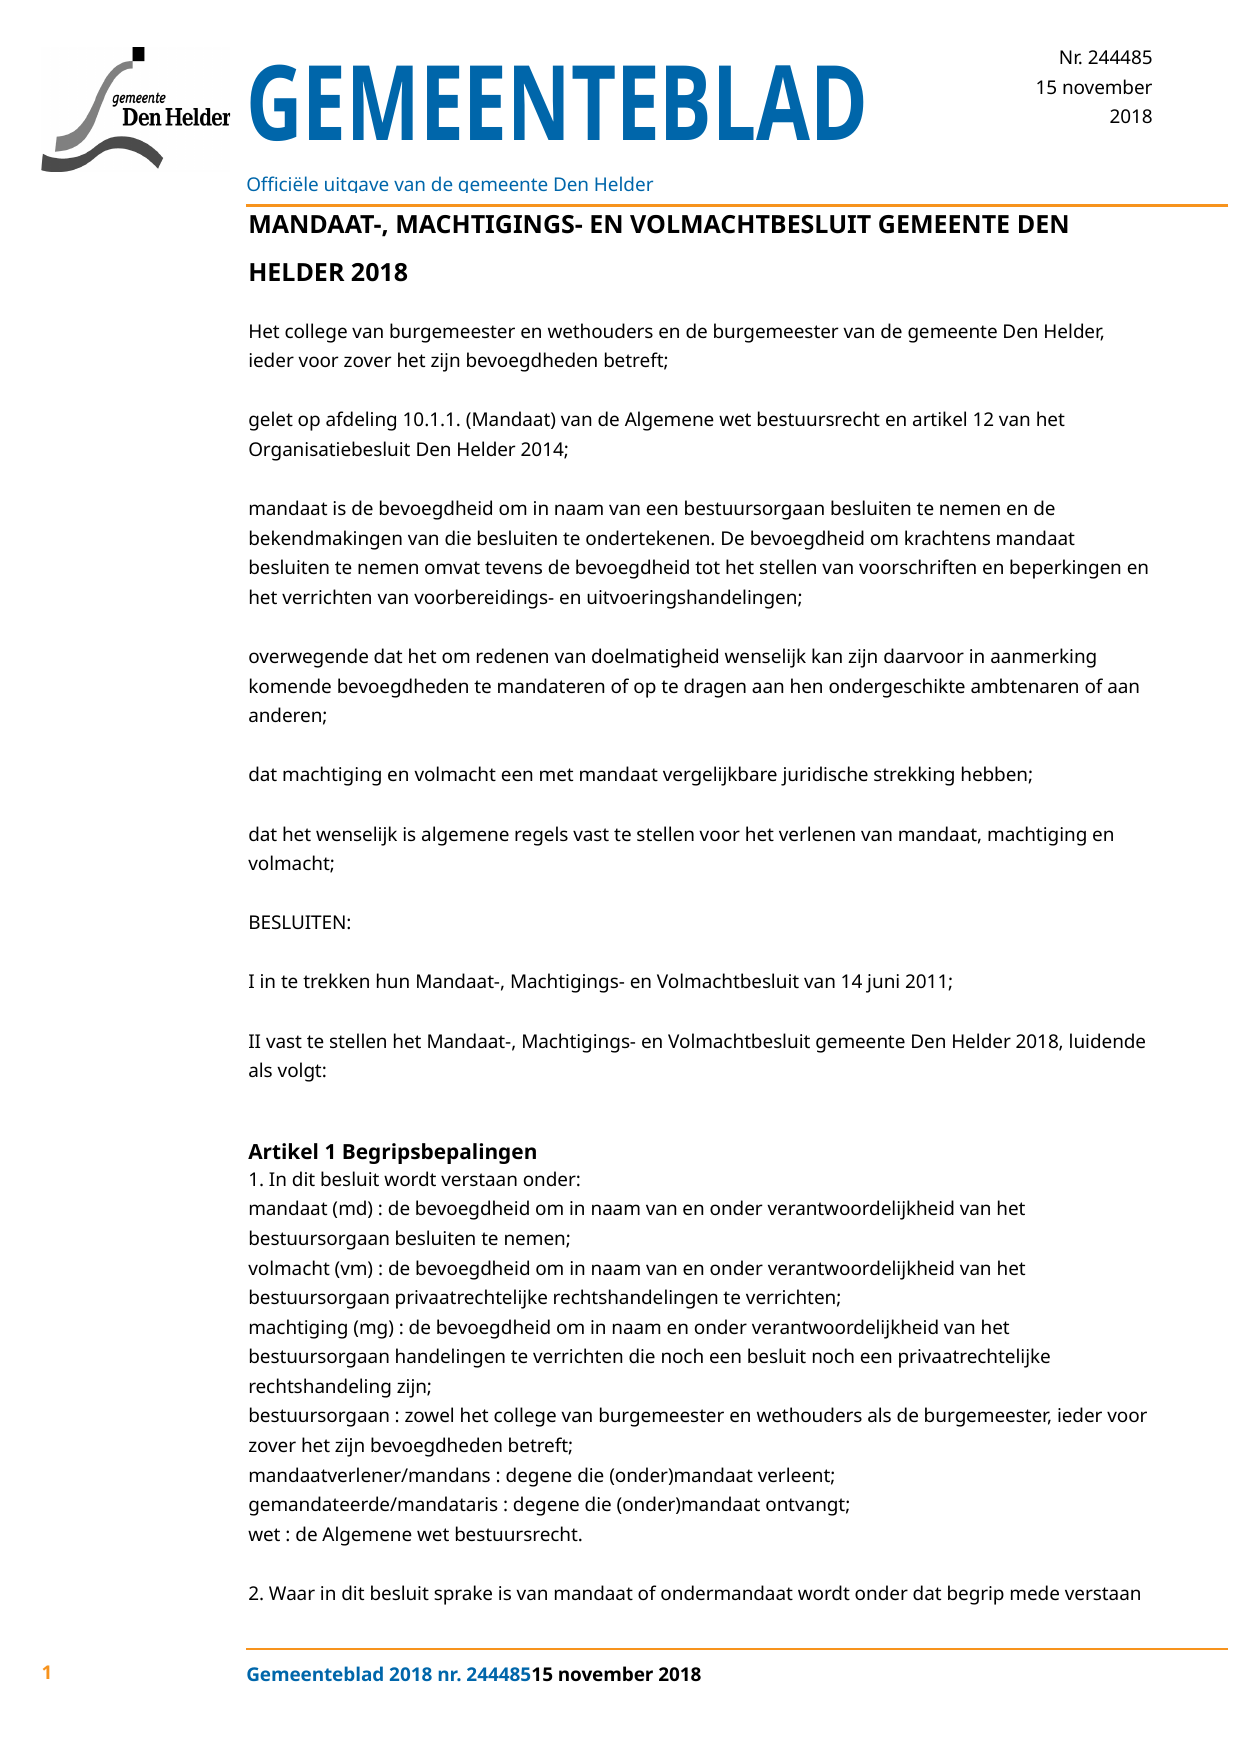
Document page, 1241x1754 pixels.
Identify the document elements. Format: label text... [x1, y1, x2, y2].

text mandaat is de bevoegdheid om in naam van een bestuursorgaan besluiten te nemen en de bekendmakingen van die besluiten te ondertekenen. De bevoegdheid om krachtens mandaat besluiten te nemen omvat tevens de bevoegdheid tot het stellen van voorschriften en beperkingen en het verrichten van voorbereidings- en uitvoeringshandelingen; [248, 495, 1152, 610]
text dat machtiging en volmacht een met mandaat vergelijkbare juridische strekking hebben; [248, 762, 1152, 787]
text volmacht (vm) : de bevoegdheid om in naam van en onder verantwoordelijkheid van het bestuursorgaan privaatrechtelijke rechtshandelingen te verrichten; [248, 1255, 1152, 1310]
text 2. Waar in dit besluit sprake is van mandaat of ondermandaat wordt onder dat begrip mede verstaan [248, 1580, 1152, 1606]
text Artikel 1 Begripsbepalingen [248, 1137, 1152, 1166]
text mandaatverlener/mandans : degene die (onder)mandaat verleent; [248, 1462, 1152, 1487]
text MANDAAT-, MACHTIGINGS- EN VOLMACHTBESLUIT GEMEENTE DEN HELDER 2018 [248, 207, 1152, 288]
text bestuursorgaan : zowel het college van burgemeester en wethouders als de burgemeester, ieder voor zover het zijn bevoegdheden betreft; [248, 1403, 1152, 1458]
text dat het wenselijk is algemene regels vast te stellen voor het verlenen van mandaat, machtiging en volmacht; [248, 821, 1152, 876]
text 1. In dit besluit wordt verstaan onder: [248, 1166, 1152, 1192]
picture [41, 47, 231, 172]
text gelet op afdeling 10.1.1. (Mandaat) van de Algemene wet bestuursrecht en artikel 12 van het Organisatiebesluit Den Helder 2014; [248, 407, 1152, 462]
text mandaat (md) : de bevoegdheid om in naam van en onder verantwoordelijkheid van het bestuursorgaan besluiten te nemen; [248, 1196, 1152, 1251]
text II vast te stellen het Mandaat-, Machtigings- en Volmachtbesluit gemeente Den Helder 2018, luidende als volgt: [248, 1028, 1152, 1083]
text machtiging (mg) : de bevoegdheid om in naam en onder verantwoordelijkheid van het bestuursorgaan handelingen te verrichten die noch een besluit noch een privaatrechtelijke rechtshandeling zijn; [248, 1314, 1152, 1399]
text wet : de Algemene wet bestuursrecht. [248, 1521, 1152, 1547]
text BESLUITEN: [248, 909, 1152, 935]
text Het college van burgemeester en wethouders en de burgemeester van de gemeente Den Helder, ieder voor zover het zijn bevoegdheden betreft; [248, 318, 1152, 373]
text overwegende dat het om redenen van doelmatigheid wenselijk kan zijn daarvoor in aanmerking komende bevoegdheden te mandateren of op te dragen aan hen ondergeschikte ambtenaren of aan anderen; [248, 643, 1152, 728]
text I in te trekken hun Mandaat-, Machtigings- en Volmachtbesluit van 14 juni 2011; [248, 969, 1152, 994]
text gemandateerde/mandataris : degene die (onder)mandaat ontvangt; [248, 1491, 1152, 1517]
